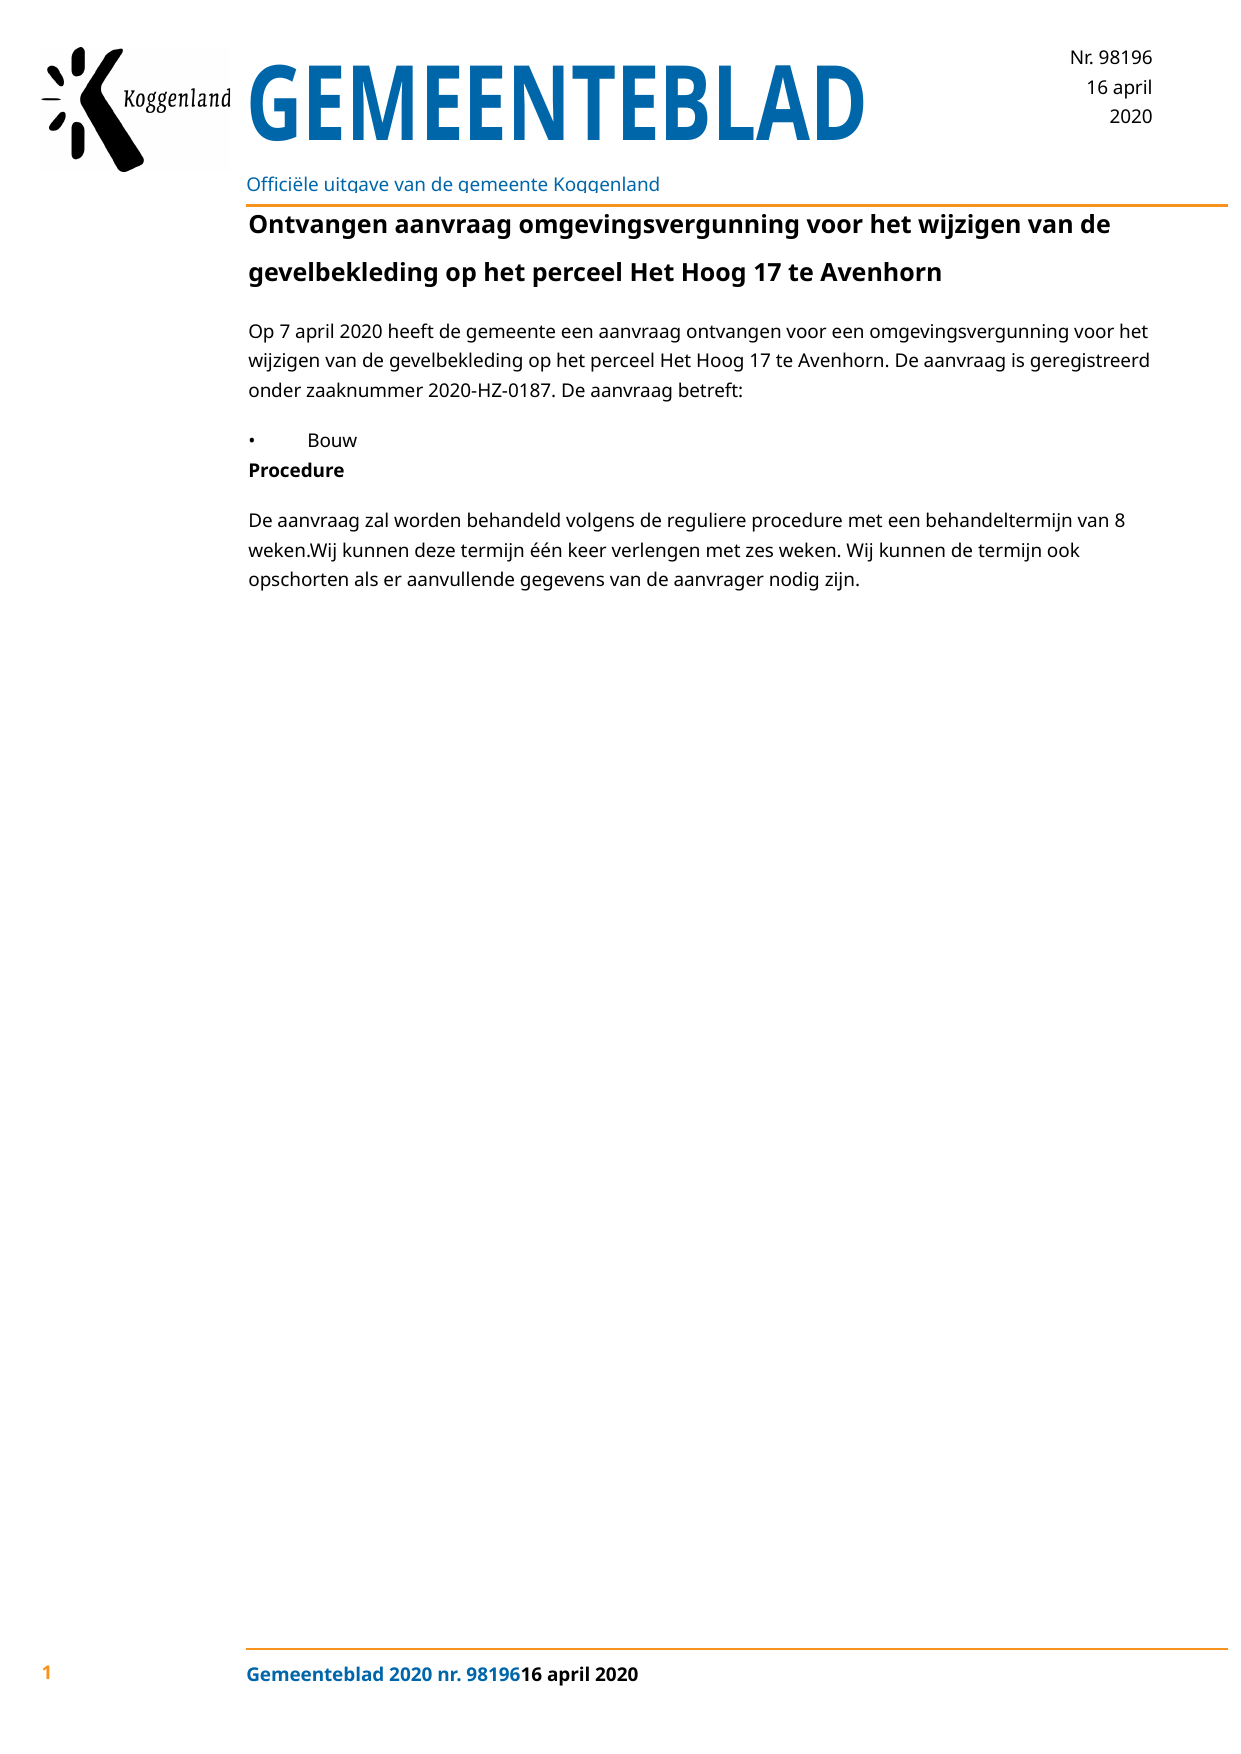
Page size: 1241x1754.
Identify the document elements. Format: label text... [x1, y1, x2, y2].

text De aanvraag zal worden behandeld volgens de reguliere procedure met een behandeltermijn van 8 weken.Wij kunnen deze termijn één keer verlengen met zes weken. Wij kunnen de termijn ook opschorten als er aanvullende gegevens van de aanvrager nodig zijn. [248, 507, 1152, 592]
text Procedure [248, 457, 1152, 483]
picture [41, 47, 231, 172]
list Bouw [248, 427, 1152, 453]
text Ontvangen aanvraag omgevingsvergunning voor het wijzigen van de gevelbekleding op het perceel Het Hoog 17 te Avenhorn [248, 207, 1152, 288]
text Op 7 april 2020 heeft de gemeente een aanvraag ontvangen voor een omgevingsvergunning voor het wijzigen van de gevelbekleding op het perceel Het Hoog 17 te Avenhorn. De aanvraag is geregistreerd onder zaaknummer 2020-HZ-0187. De aanvraag betreft: [248, 318, 1152, 403]
